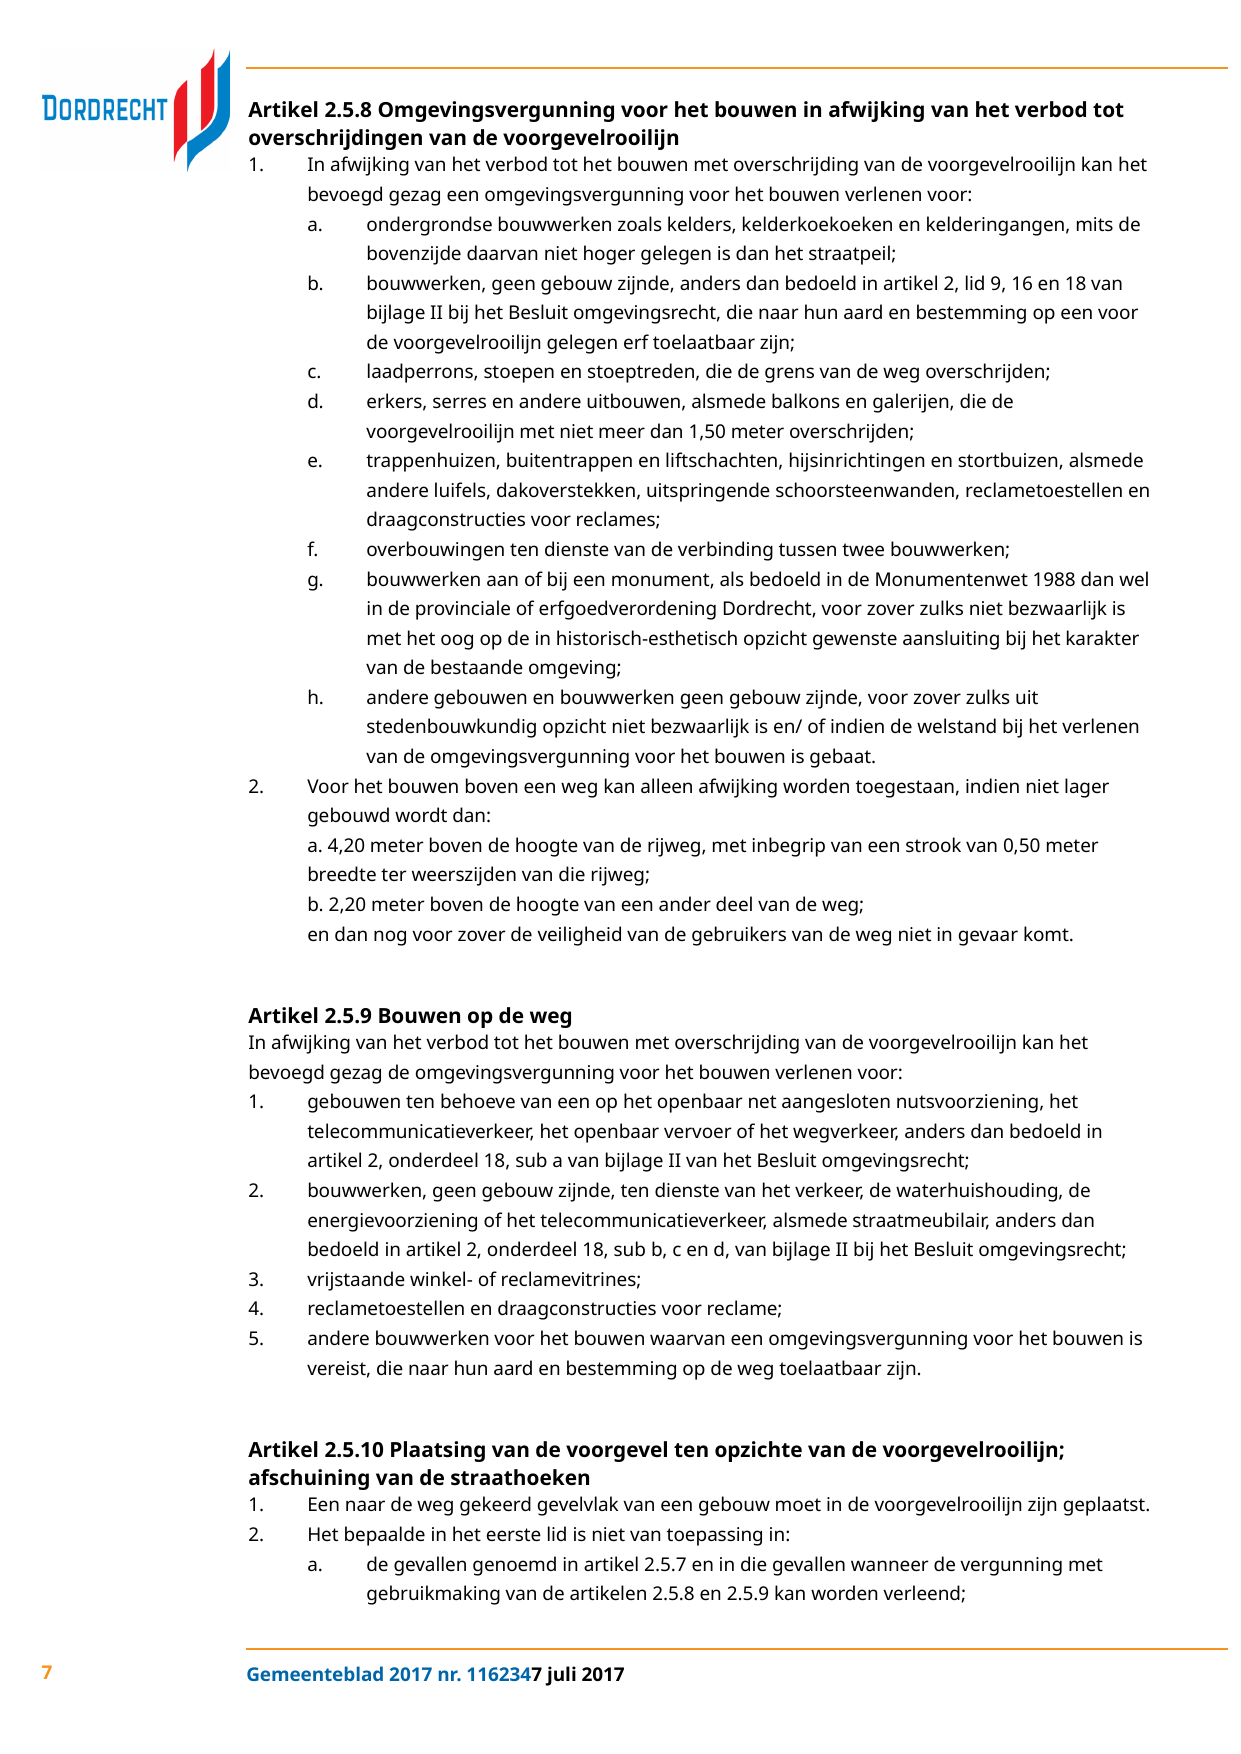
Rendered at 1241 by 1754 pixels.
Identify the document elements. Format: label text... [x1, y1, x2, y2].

text In afwijking van het verbod tot het bouwen met overschrijding van de voorgevelrooilijn kan het bevoegd gezag de omgevingsvergunning voor het bouwen verlenen voor: [248, 1029, 1152, 1084]
list laadperrons, stoepen en stoeptreden, die de grens van de weg overschrijden; [307, 359, 1152, 384]
list bouwwerken aan of bij een monument, als bedoeld in de Monumentenwet 1988 dan wel in de provinciale of erfgoedverordening Dordrecht, voor zover zulks niet bezwaarlijk is met het oog op de in historisch-esthetisch opzicht gewenste aansluiting bij het karakter van de bestaande omgeving; [307, 566, 1152, 680]
list bouwwerken, geen gebouw zijnde, ten dienste van het verkeer, de waterhuishouding, de energievoorziening of het telecommunicatieverkeer, alsmede straatmeubilair, anders dan bedoeld in artikel 2, onderdeel 18, sub b, c en d, van bijlage II bij het Besluit omgevingsrecht; [248, 1177, 1152, 1262]
list en dan nog voor zover de veiligheid van de gebruikers van de weg niet in gevaar komt. [248, 921, 1152, 947]
list andere bouwwerken voor het bouwen waarvan een omgevingsvergunning voor het bouwen is vereist, die naar hun aard en bestemming op de weg toelaatbaar zijn. [248, 1325, 1152, 1380]
list trappenhuizen, buitentrappen en liftschachten, hijsinrichtingen en stortbuizen, alsmede andere luifels, dakoverstekken, uitspringende schoorsteenwanden, reclametoestellen en draagconstructies voor reclames; [307, 447, 1152, 532]
list ondergrondse bouwwerken zoals kelders, kelderkoekoeken en kelderingangen, mits de bovenzijde daarvan niet hoger gelegen is dan het straatpeil; [307, 211, 1152, 266]
list In afwijking van het verbod tot het bouwen met overschrijding van de voorgevelrooilijn kan het bevoegd gezag een omgevingsvergunning voor het bouwen verlenen voor: [248, 152, 1152, 207]
list Voor het bouwen boven een weg kan alleen afwijking worden toegestaan, indien niet lager gebouwd wordt dan: [248, 773, 1152, 828]
text Artikel 2.5.10 Plaatsing van de voorgevel ten opzichte van de voorgevelrooilijn; afschuining van de straathoeken [248, 1435, 1152, 1492]
list erkers, serres en andere uitbouwen, alsmede balkons en galerijen, die de voorgevelrooilijn met niet meer dan 1,50 meter overschrijden; [307, 388, 1152, 444]
list andere gebouwen en bouwwerken geen gebouw zijnde, voor zover zulks uit stedenbouwkundig opzicht niet bezwaarlijk is en/ of indien de welstand bij het verlenen van de omgevingsvergunning voor het bouwen is gebaat. [307, 684, 1152, 769]
list a. 4,20 meter boven de hoogte van de rijweg, met inbegrip van een strook van 0,50 meter breedte ter weerszijden van die rijweg; [248, 832, 1152, 887]
list gebouwen ten behoeve van een op het openbaar net aangesloten nutsvoorziening, het telecommunicatieverkeer, het openbaar vervoer of het wegverkeer, anders dan bedoeld in artikel 2, onderdeel 18, sub a van bijlage II van het Besluit omgevingsrecht; [248, 1088, 1152, 1173]
text Artikel 2.5.8 Omgevingsvergunning voor het bouwen in afwijking van het verbod tot overschrijdingen van de voorgevelrooilijn [248, 95, 1152, 152]
list vrijstaande winkel- of reclamevitrines; [248, 1266, 1152, 1292]
list b. 2,20 meter boven de hoogte van een ander deel van de weg; [248, 891, 1152, 917]
text Artikel 2.5.9 Bouwen op de weg [248, 1001, 1152, 1029]
list overbouwingen ten dienste van de verbinding tussen twee bouwwerken; [307, 536, 1152, 562]
list de gevallen genoemd in artikel 2.5.7 en in die gevallen wanneer de vergunning met gebruikmaking van de artikelen 2.5.8 en 2.5.9 kan worden verleend; [307, 1551, 1152, 1606]
list Een naar de weg gekeerd gevelvlak van een gebouw moet in de voorgevelrooilijn zijn geplaatst. [248, 1492, 1152, 1517]
list reclametoestellen en draagconstructies voor reclame; [248, 1296, 1152, 1321]
list bouwwerken, geen gebouw zijnde, anders dan bedoeld in artikel 2, lid 9, 16 en 18 van bijlage II bij het Besluit omgevingsrecht, die naar hun aard en bestemming op een voor de voorgevelrooilijn gelegen erf toelaatbaar zijn; [307, 270, 1152, 355]
list Het bepaalde in het eerste lid is niet van toepassing in: [248, 1521, 1152, 1547]
picture [41, 47, 231, 172]
